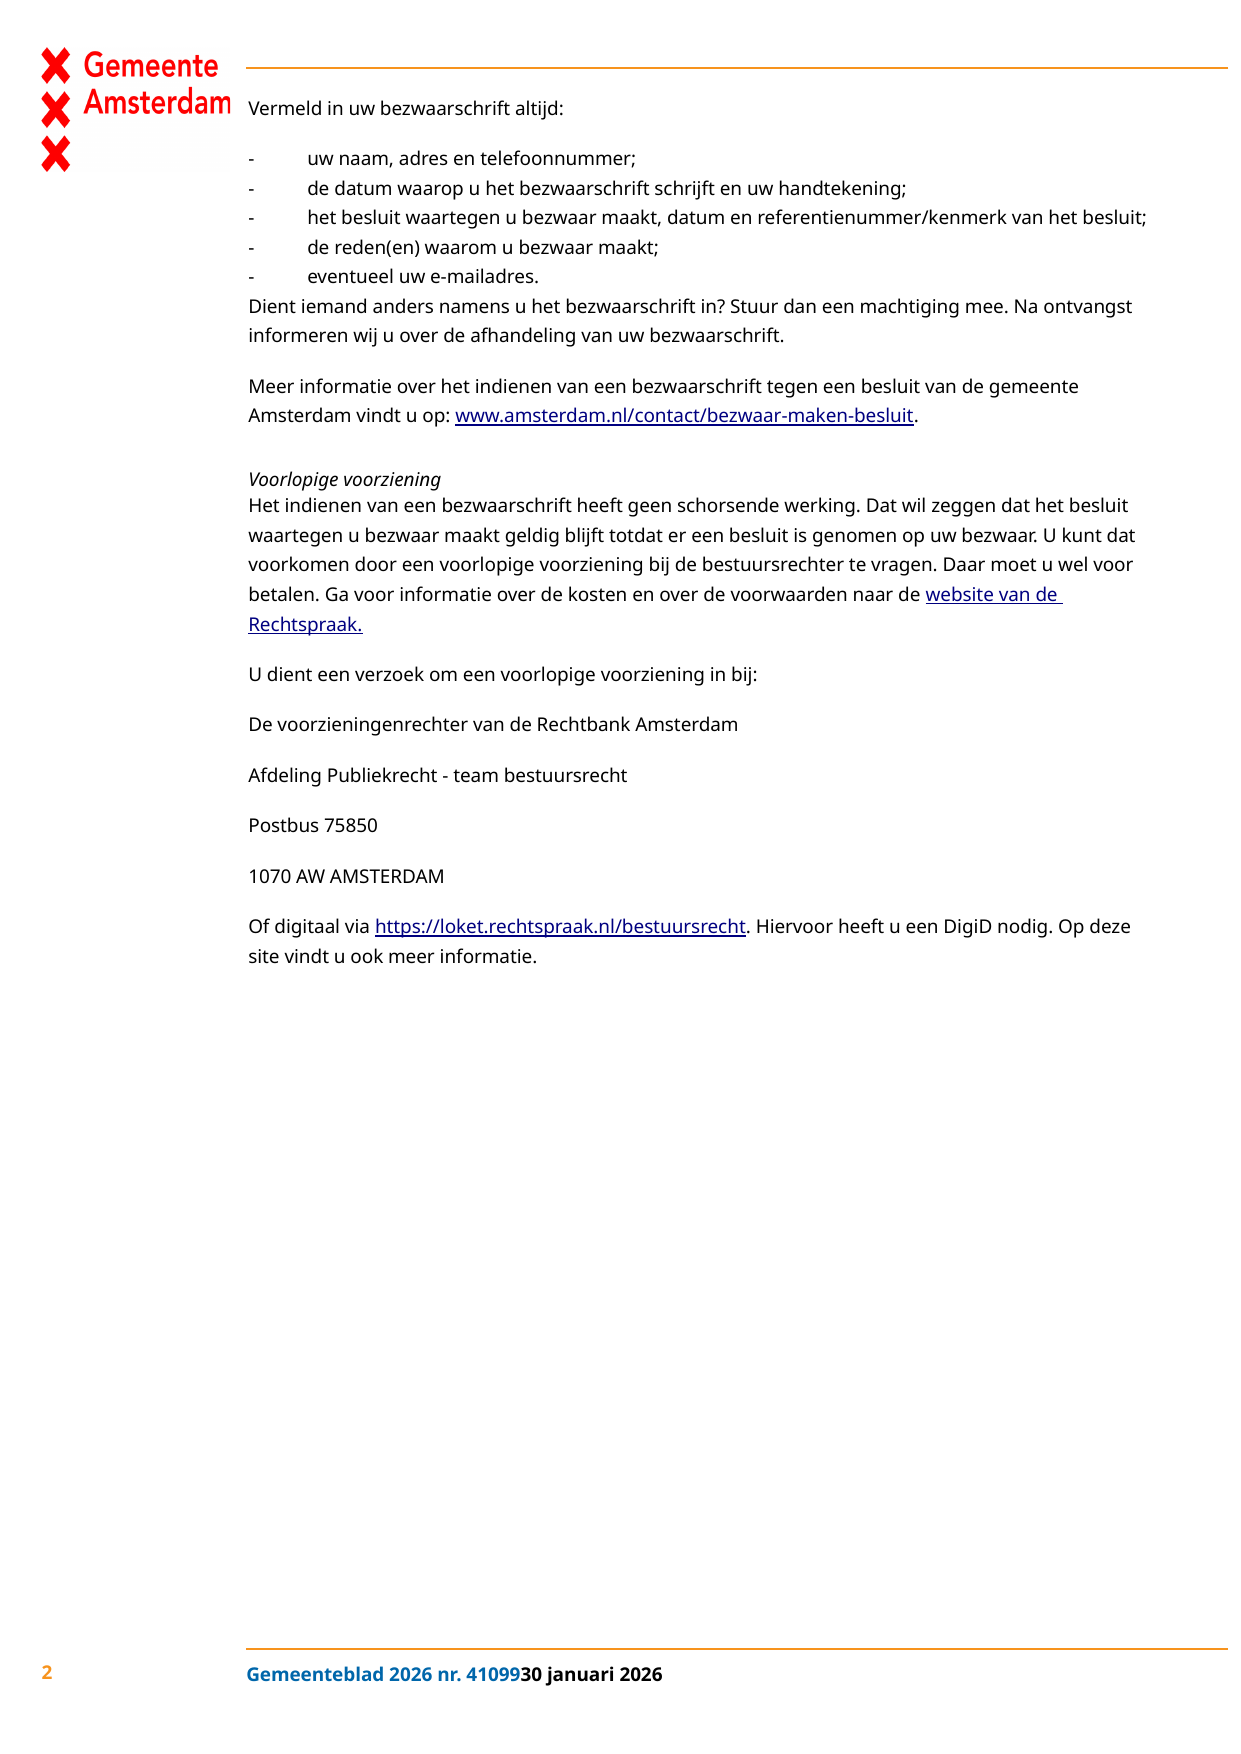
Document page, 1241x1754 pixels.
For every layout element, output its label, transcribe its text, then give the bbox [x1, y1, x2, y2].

text 1070 AW AMSTERDAM [248, 863, 1152, 888]
list de reden(en) waarom u bezwaar maakt; [248, 234, 1152, 260]
list het besluit waartegen u bezwaar maakt, datum en referentienummer/kenmerk van het besluit; [248, 204, 1152, 230]
text Het indienen van een bezwaarschrift heeft geen schorsende werking. Dat wil zeggen dat het besluit waartegen u bezwaar maakt geldig blijft totdat er een besluit is genomen op uw bezwaar. U kunt dat voorkomen door een voorlopige voorziening bij de bestuursrechter te vragen. Daar moet u wel voor betalen. Ga voor informatie over de kosten en over de voorwaarden naar de website van de Rechtspraak. [248, 492, 1152, 636]
list de datum waarop u het bezwaarschrift schrijft en uw handtekening; [248, 175, 1152, 201]
list eventueel uw e-mailadres. [248, 263, 1152, 289]
text Postbus 75850 [248, 812, 1152, 838]
text De voorzieningenrechter van de Rechtbank Amsterdam [248, 712, 1152, 737]
text U dient een verzoek om een voorlopige voorziening in bij: [248, 661, 1152, 687]
list uw naam, adres en telefoonnummer; [248, 145, 1152, 171]
text Dient iemand anders namens u het bezwaarschrift in? Stuur dan een machtiging mee. Na ontvangst informeren wij u over de afhandeling van uw bezwaarschrift. [248, 293, 1152, 348]
text Meer informatie over het indienen van een bezwaarschrift tegen een besluit van de gemeente Amsterdam vindt u op: www.amsterdam.nl/contact/bezwaar-maken-besluit. [248, 373, 1152, 428]
picture [41, 47, 231, 172]
text Of digitaal via https://loket.rechtspraak.nl/bestuursrecht. Hiervoor heeft u een DigiD nodig. Op deze site vindt u ook meer informatie. [248, 913, 1152, 968]
text Vermeld in uw bezwaarschrift altijd: [248, 95, 1152, 121]
text Voorlopige voorziening [248, 467, 1152, 492]
text Afdeling Publiekrecht - team bestuursrecht [248, 762, 1152, 788]
